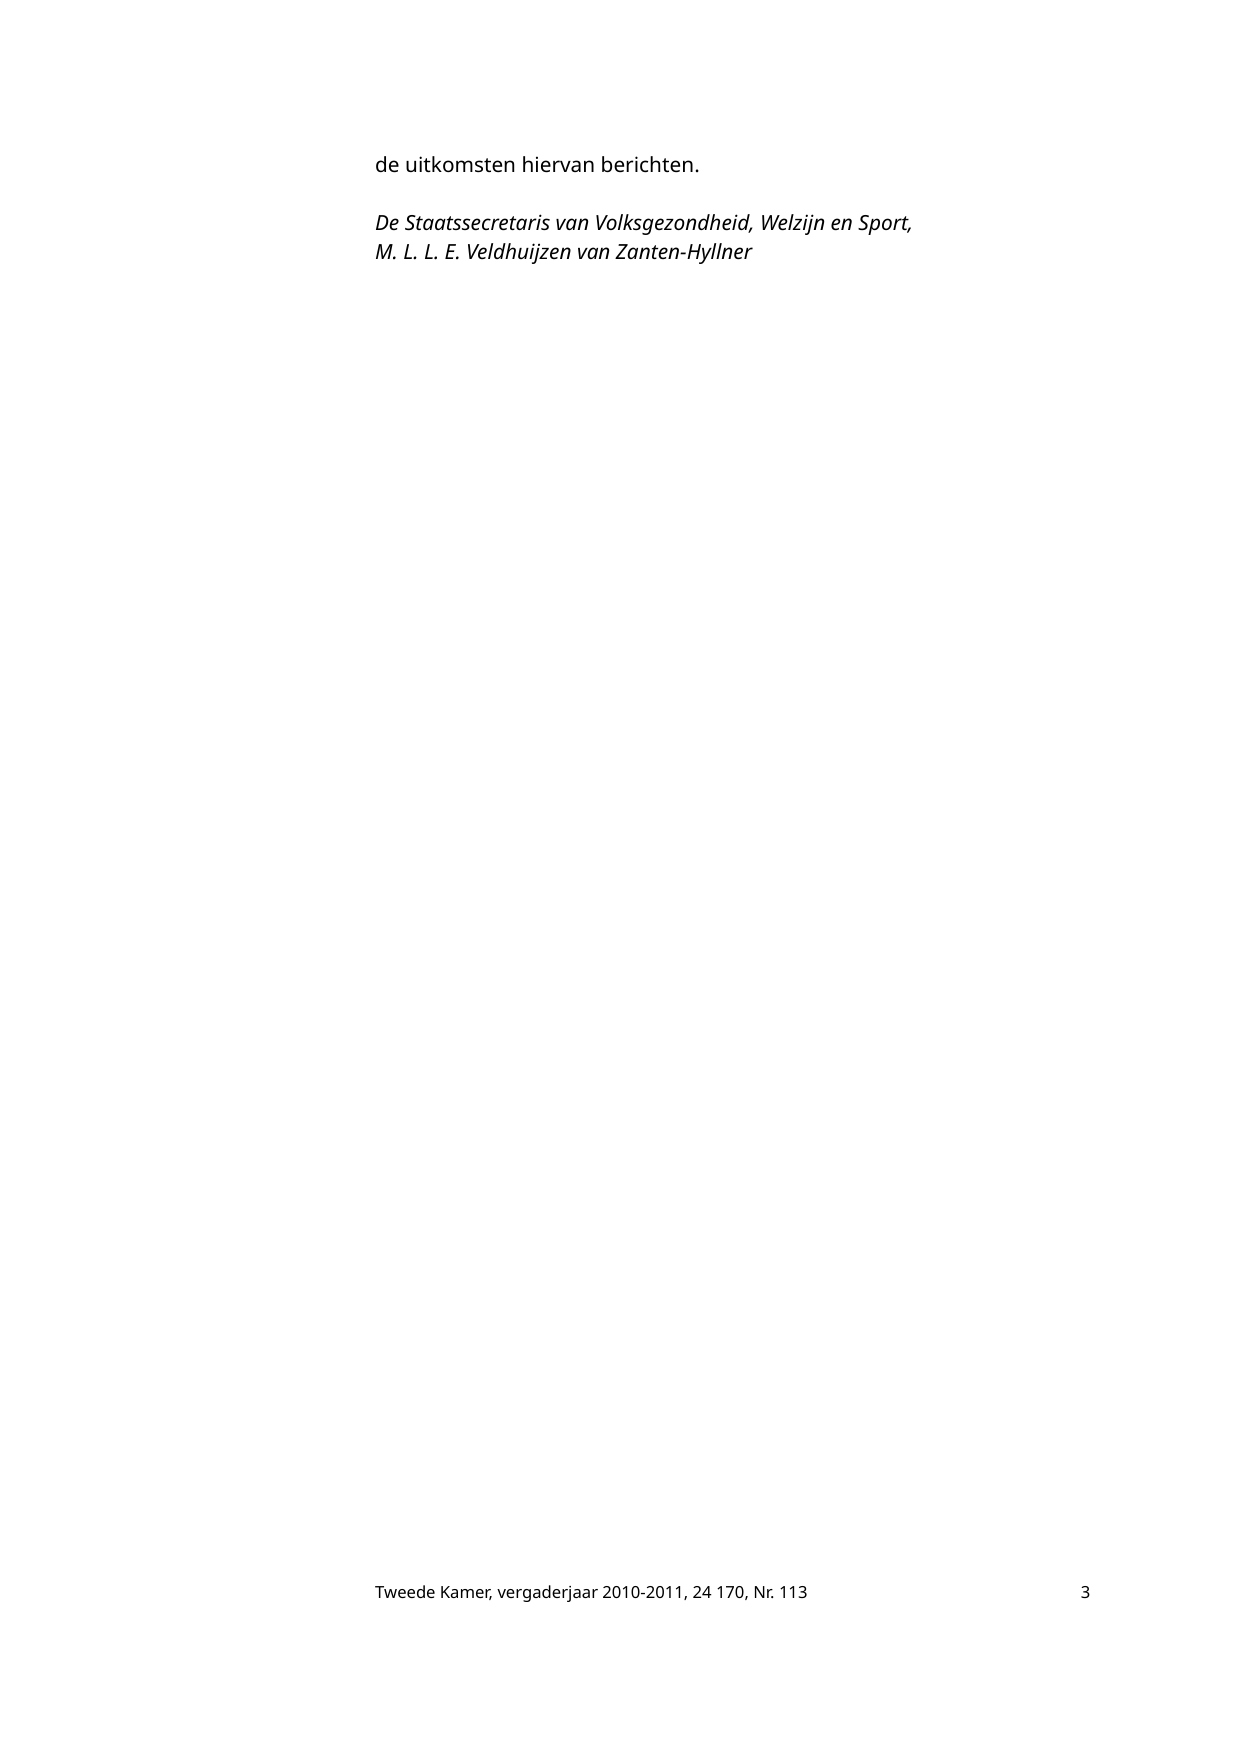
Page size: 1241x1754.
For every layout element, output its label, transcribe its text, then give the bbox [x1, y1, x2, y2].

text M. L. L. E. Veldhuijzen van Zanten-Hyllner [375, 237, 1090, 265]
text De Staatssecretaris van Volksgezondheid, Welzijn en Sport, [375, 208, 1090, 237]
text de uitkomsten hiervan berichten. [375, 150, 1090, 178]
